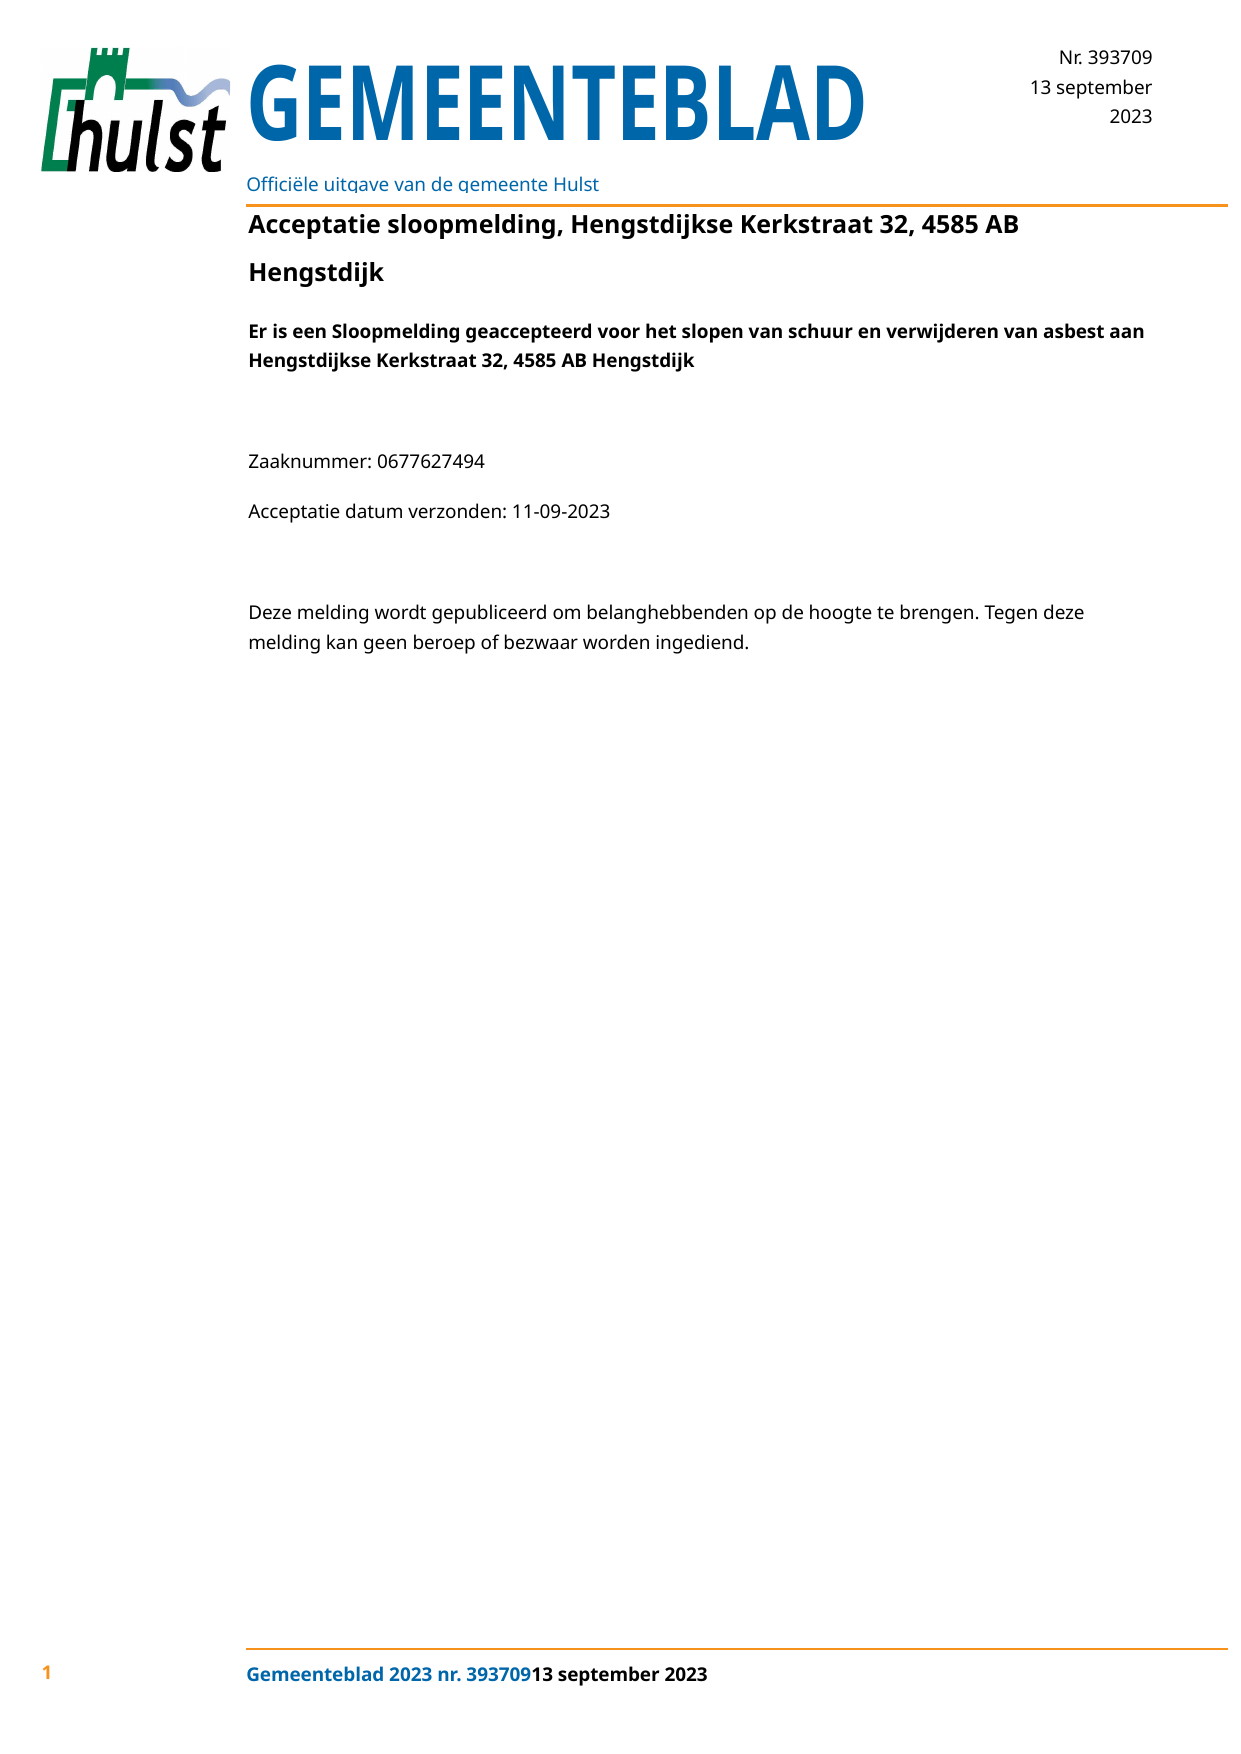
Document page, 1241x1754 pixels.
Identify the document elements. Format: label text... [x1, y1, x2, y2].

text Zaaknummer: 0677627494 [248, 448, 1152, 474]
text Acceptatie datum verzonden: 11-09-2023 [248, 499, 1152, 524]
text Acceptatie sloopmelding, Hengstdijkse Kerkstraat 32, 4585 AB Hengstdijk [248, 207, 1152, 288]
text Er is een Sloopmelding geaccepteerd voor het slopen van schuur en verwijderen van asbest aan Hengstdijkse Kerkstraat 32, 4585 AB Hengstdijk [248, 318, 1152, 373]
text Deze melding wordt gepubliceerd om belanghebbenden op de hoogte te brengen. Tegen deze melding kan geen beroep of bezwaar worden ingediend. [248, 599, 1152, 655]
picture [41, 47, 231, 172]
